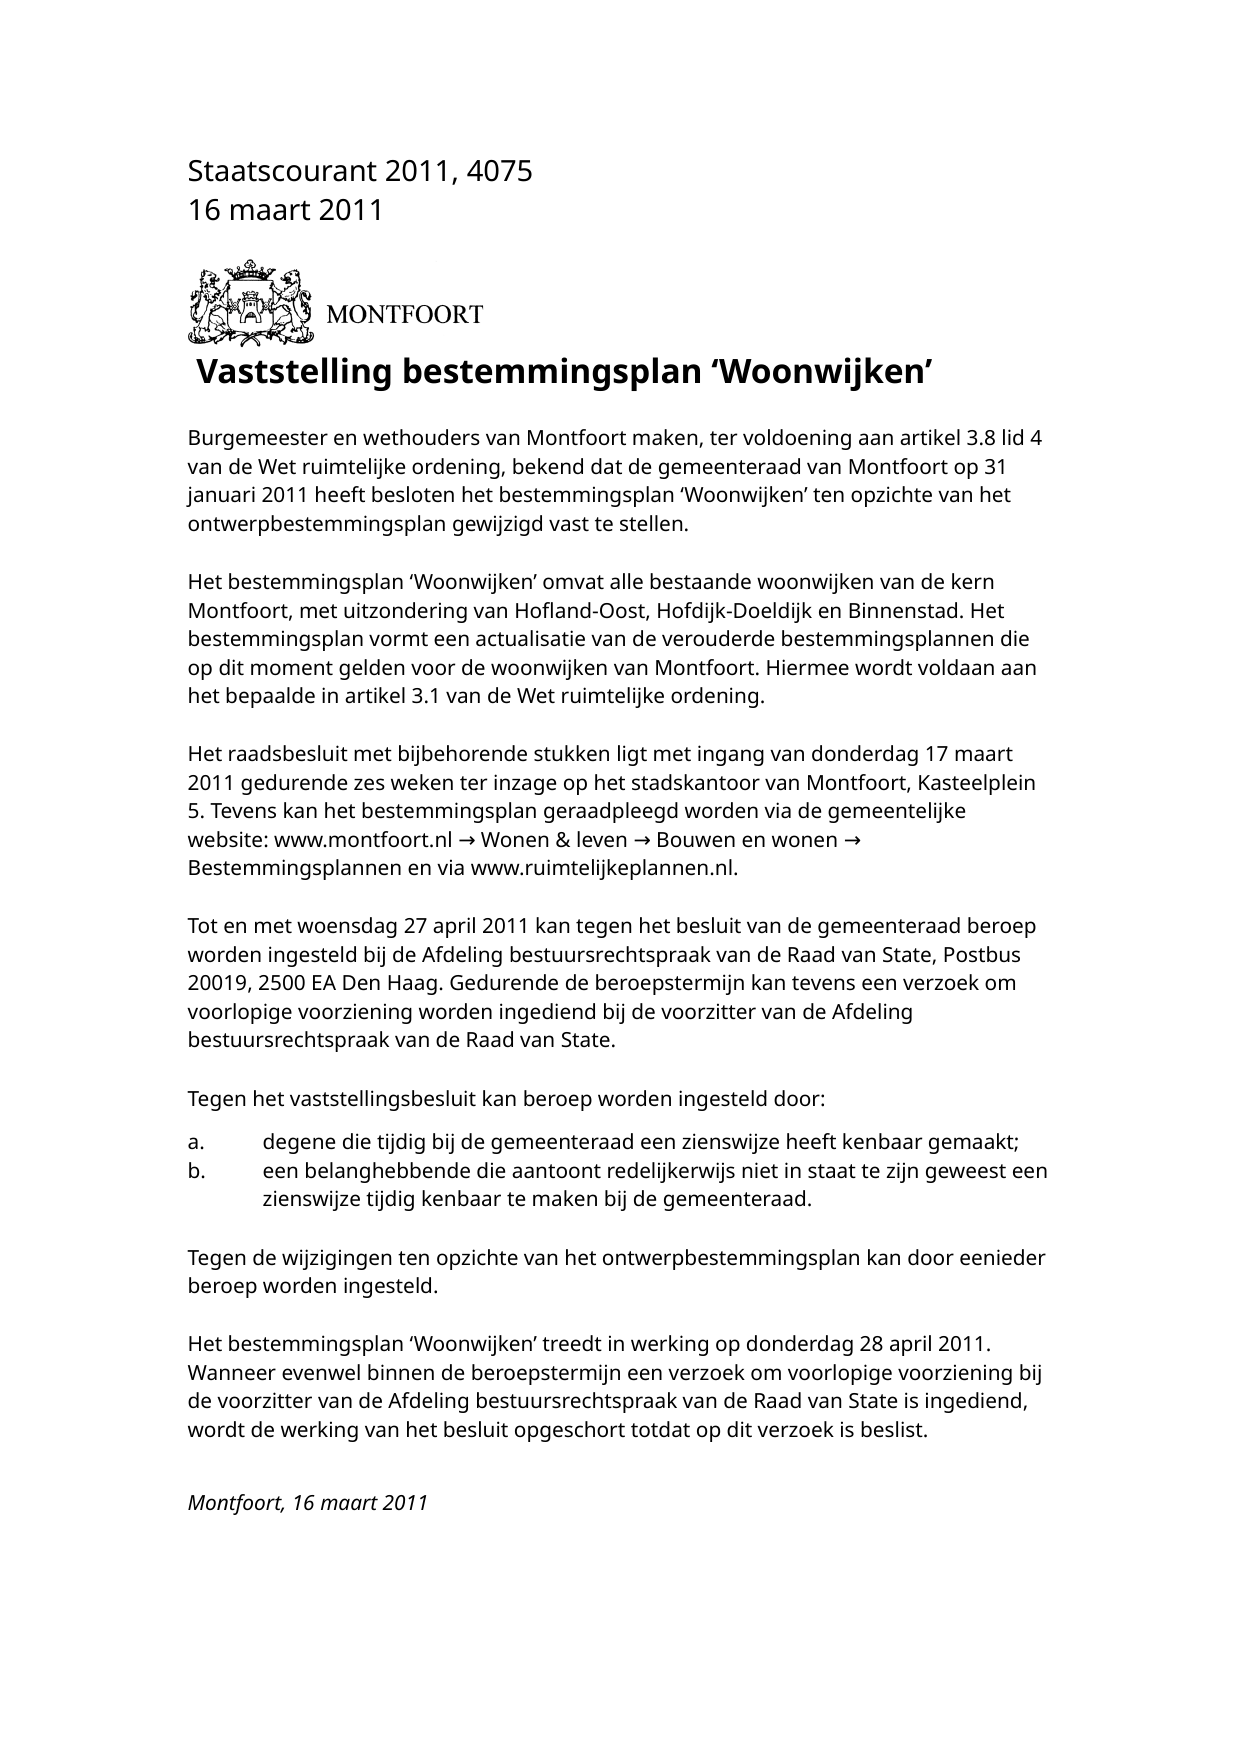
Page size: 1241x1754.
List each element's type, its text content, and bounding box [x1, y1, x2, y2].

text Tot en met woensdag 27 april 2011 kan tegen het besluit van de gemeenteraad beroep worden ingesteld bij de Afdeling bestuursrechtspraak van de Raad van State, Postbus 20019, 2500 EA Den Haag. Gedurende de beroepstermijn kan tevens een verzoek om voorlopige voorziening worden ingediend bij de voorzitter van de Afdeling bestuursrechtspraak van de Raad van State. [187, 912, 1053, 1054]
text Het raadsbesluit met bijbehorende stukken ligt met ingang van donderdag 17 maart 2011 gedurende zes weken ter inzage op het stadskantoor van Montfoort, Kasteelplein 5. Tevens kan het bestemmingsplan geraadpleegd worden via de gemeentelijke website: www.montfoort.nl → Wonen & leven → Bouwen en wonen → Bestemmingsplannen en via www.ruimtelijkeplannen.nl. [187, 739, 1053, 882]
list een belanghebbende die aantoont redelijkerwijs niet in staat te zijn geweest een zienswijze tijdig kenbaar te maken bij de gemeenteraad. [187, 1156, 1053, 1213]
text Tegen het vaststellingsbesluit kan beroep worden ingesteld door: [187, 1084, 1053, 1112]
text Staatscourant 2011, 4075 [187, 150, 1053, 190]
subtitle Vaststelling bestemmingsplan ‘Woonwijken’ [187, 271, 1053, 393]
text Burgemeester en wethouders van Montfoort maken, ter voldoening aan artikel 3.8 lid 4 van de Wet ruimtelijke ordening, bekend dat de gemeenteraad van Montfoort op 31 januari 2011 heeft besloten het bestemmingsplan ‘Woonwijken’ ten opzichte van het ontwerpbestemmingsplan gewijzigd vast te stellen. [187, 423, 1053, 537]
text Montfoort, 16 maart 2011 [187, 1488, 1053, 1517]
text Het bestemmingsplan ‘Woonwijken’ omvat alle bestaande woonwijken van de kern Montfoort, met uitzondering van Hofland-Oost, Hofdijk-Doeldijk en Binnenstad. Het bestemmingsplan vormt een actualisatie van de verouderde bestemmingsplannen die op dit moment gelden voor de woonwijken van Montfoort. Hiermee wordt voldaan aan het bepaalde in artikel 3.1 van de Wet ruimtelijke ordening. [187, 567, 1053, 709]
list degene die tijdig bij de gemeenteraad een zienswijze heeft kenbaar gemaakt; [187, 1127, 1053, 1156]
picture [187, 258, 484, 348]
text Het bestemmingsplan ‘Woonwijken’ treedt in werking op donderdag 28 april 2011. Wanneer evenwel binnen de beroepstermijn een verzoek om voorlopige voorziening bij de voorzitter van de Afdeling bestuursrechtspraak van de Raad van State is ingediend, wordt de werking van het besluit opgeschort totdat op dit verzoek is beslist. [187, 1329, 1053, 1443]
text 16 maart 2011 [187, 190, 1053, 229]
text Tegen de wijzigingen ten opzichte van het ontwerpbestemmingsplan kan door eenieder beroep worden ingesteld. [187, 1243, 1053, 1299]
